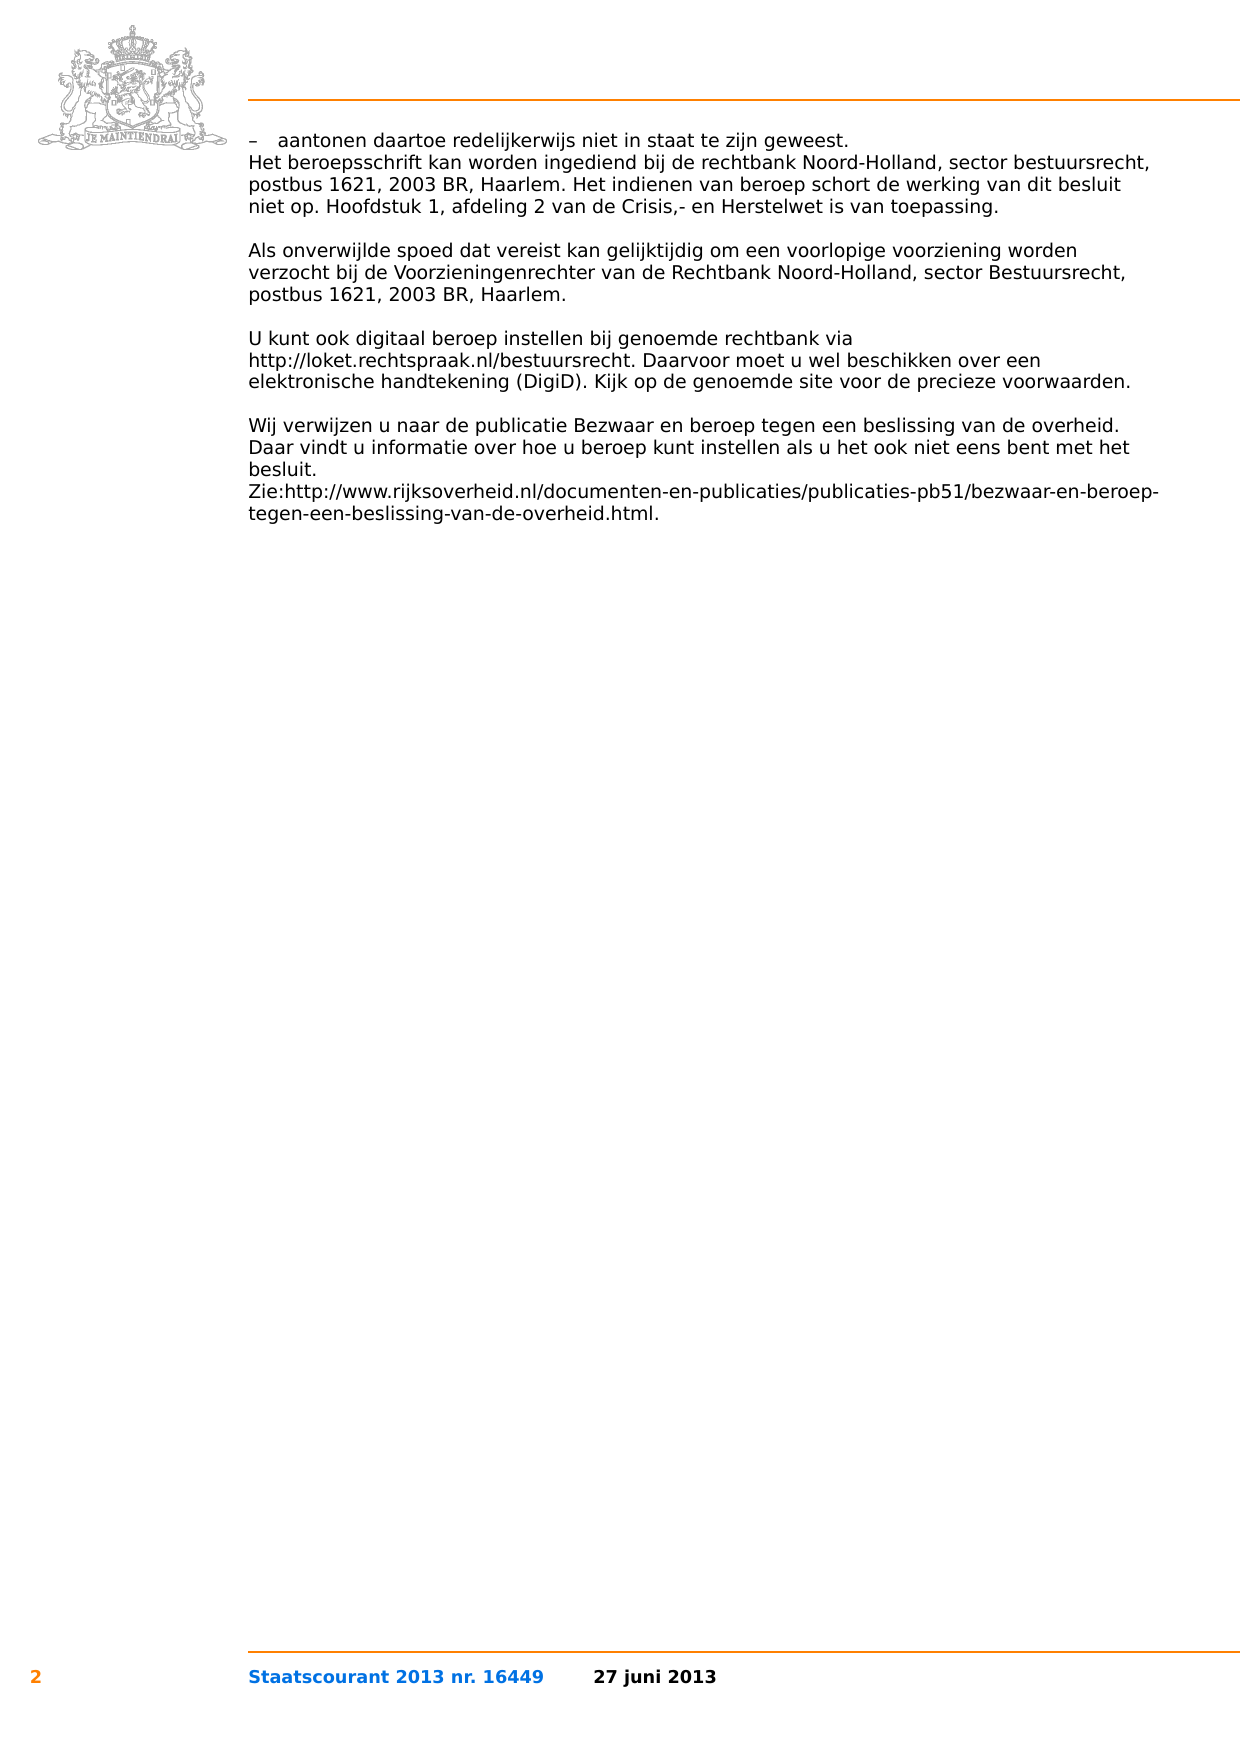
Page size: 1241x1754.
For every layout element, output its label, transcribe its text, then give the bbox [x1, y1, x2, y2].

text Wij verwijzen u naar de publicatie Bezwaar en beroep tegen een beslissing van de overheid. Daar vindt u informatie over hoe u beroep kunt instellen als u het ook niet eens bent met het besluit. [248, 415, 1163, 481]
picture [38, 25, 227, 150]
text – aantonen daartoe redelijkerwijs niet in staat te zijn geweest. [248, 130, 1163, 152]
text Zie:http://www.rijksoverheid.nl/documenten-en-publicaties/publicaties-pb51/bezwaar-en-beroep-tegen-een-beslissing-van-de-overheid.html. [248, 481, 1163, 525]
text Het beroepsschrift kan worden ingediend bij de rechtbank Noord-Holland, sector bestuursrecht, postbus 1621, 2003 BR, Haarlem. Het indienen van beroep schort de werking van dit besluit niet op. Hoofdstuk 1, afdeling 2 van de Crisis,- en Herstelwet is van toepassing. [248, 152, 1163, 218]
text U kunt ook digitaal beroep instellen bij genoemde rechtbank via http://loket.rechtspraak.nl/bestuursrecht. Daarvoor moet u wel beschikken over een elektronische handtekening (DigiD). Kijk op de genoemde site voor de precieze voorwaarden. [248, 327, 1163, 393]
text Als onverwijlde spoed dat vereist kan gelijktijdig om een voorlopige voorziening worden verzocht bij de Voorzieningenrechter van de Rechtbank Noord-Holland, sector Bestuursrecht, postbus 1621, 2003 BR, Haarlem. [248, 240, 1163, 306]
